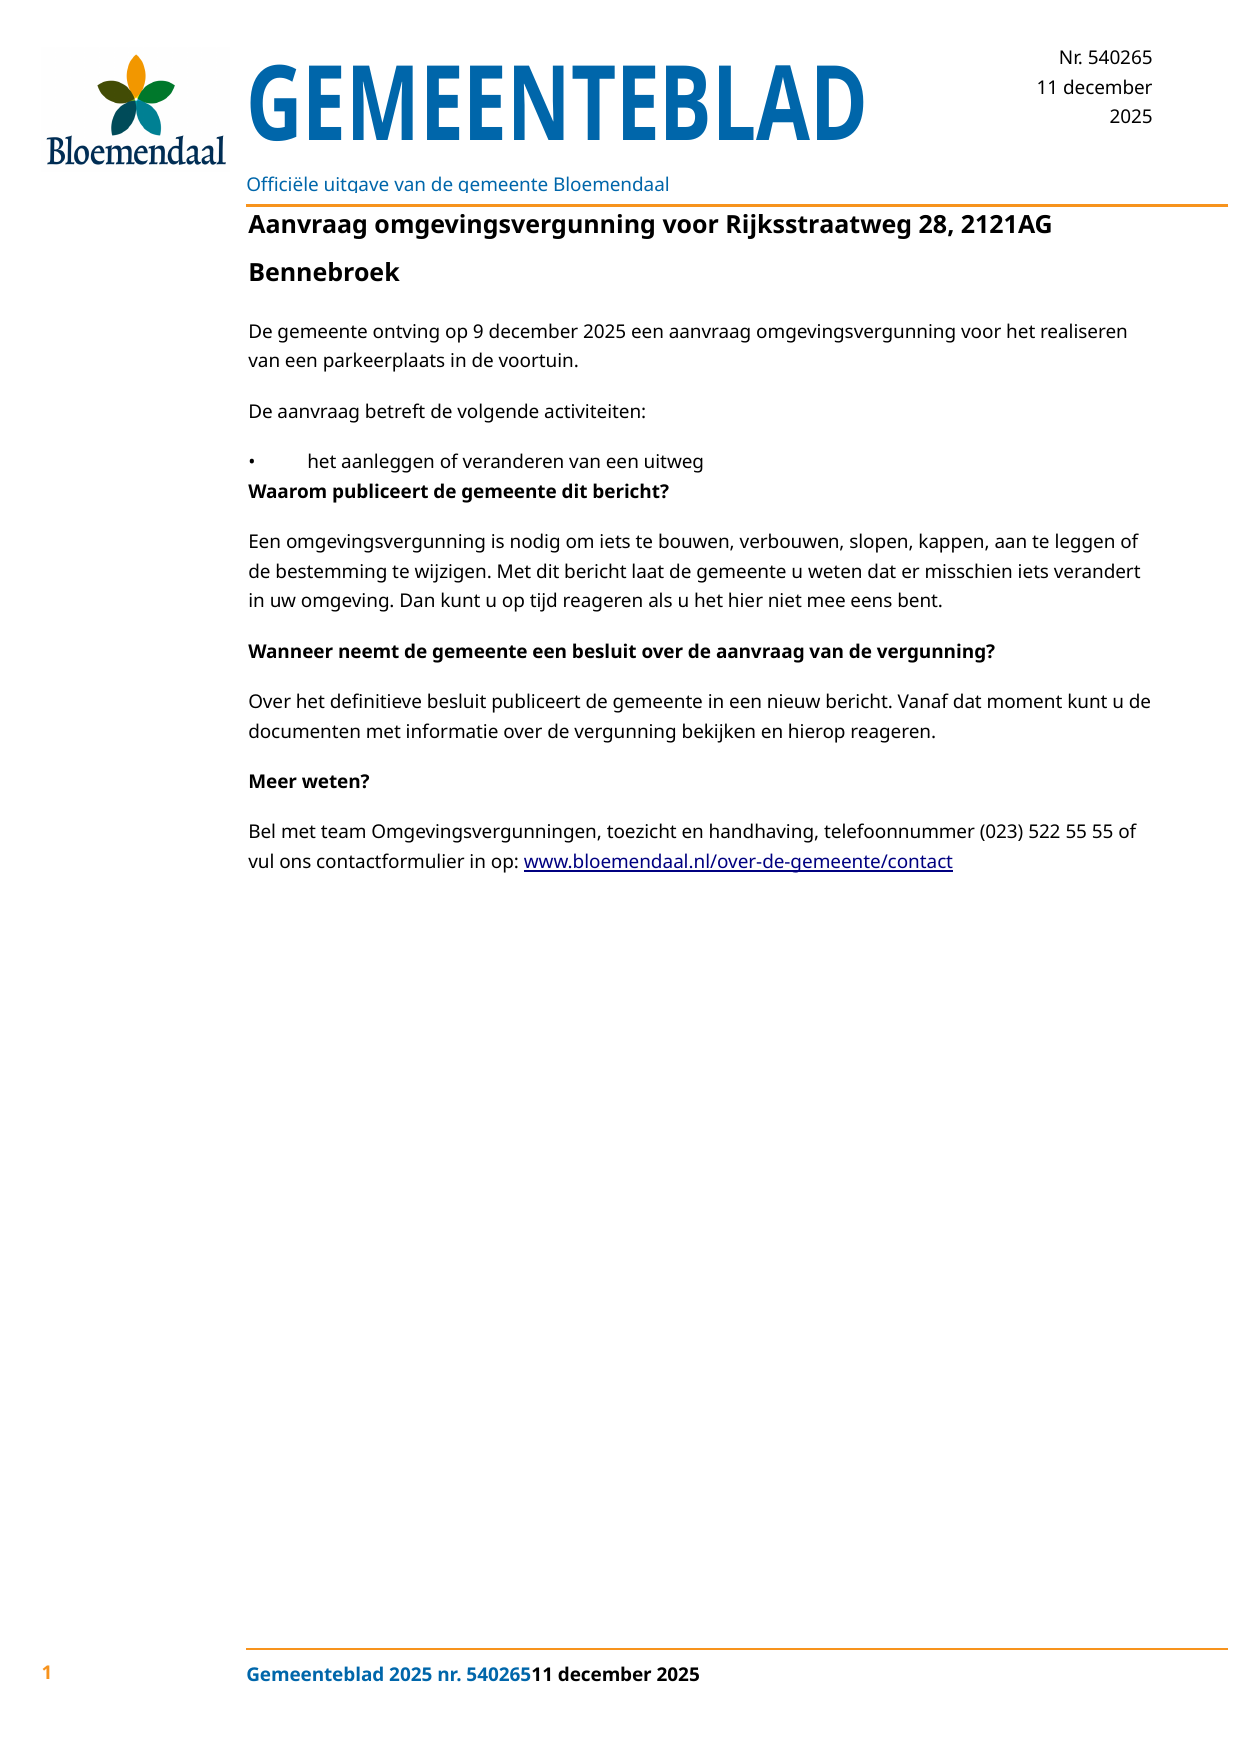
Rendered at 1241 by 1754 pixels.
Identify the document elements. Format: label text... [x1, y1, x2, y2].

list het aanleggen of veranderen van een uitweg [248, 448, 1152, 474]
text Wanneer neemt de gemeente een besluit over de aanvraag van de vergunning? [248, 638, 1152, 664]
text Aanvraag omgevingsvergunning voor Rijksstraatweg 28, 2121AG Bennebroek [248, 207, 1152, 288]
text De gemeente ontving op 9 december 2025 een aanvraag omgevingsvergunning voor het realiseren van een parkeerplaats in de voortuin. [248, 318, 1152, 373]
text Waarom publiceert de gemeente dit bericht? [248, 478, 1152, 504]
text Over het definitieve besluit publiceert de gemeente in een nieuw bericht. Vanaf dat moment kunt u de documenten met informatie over de vergunning bekijken en hierop reageren. [248, 688, 1152, 744]
text Meer weten? [248, 768, 1152, 794]
text Bel met team Omgevingsvergunningen, toezicht en handhaving, telefoonnummer (023) 522 55 55 of vul ons contactformulier in op: www.bloemendaal.nl/over-de-gemeente/contact [248, 819, 1152, 874]
text De aanvraag betreft de volgende activiteiten: [248, 398, 1152, 424]
picture [41, 47, 231, 172]
text Een omgevingsvergunning is nodig om iets te bouwen, verbouwen, slopen, kappen, aan te leggen of de bestemming te wijzigen. Met dit bericht laat de gemeente u weten dat er misschien iets verandert in uw omgeving. Dan kunt u op tijd reageren als u het hier niet mee eens bent. [248, 528, 1152, 613]
